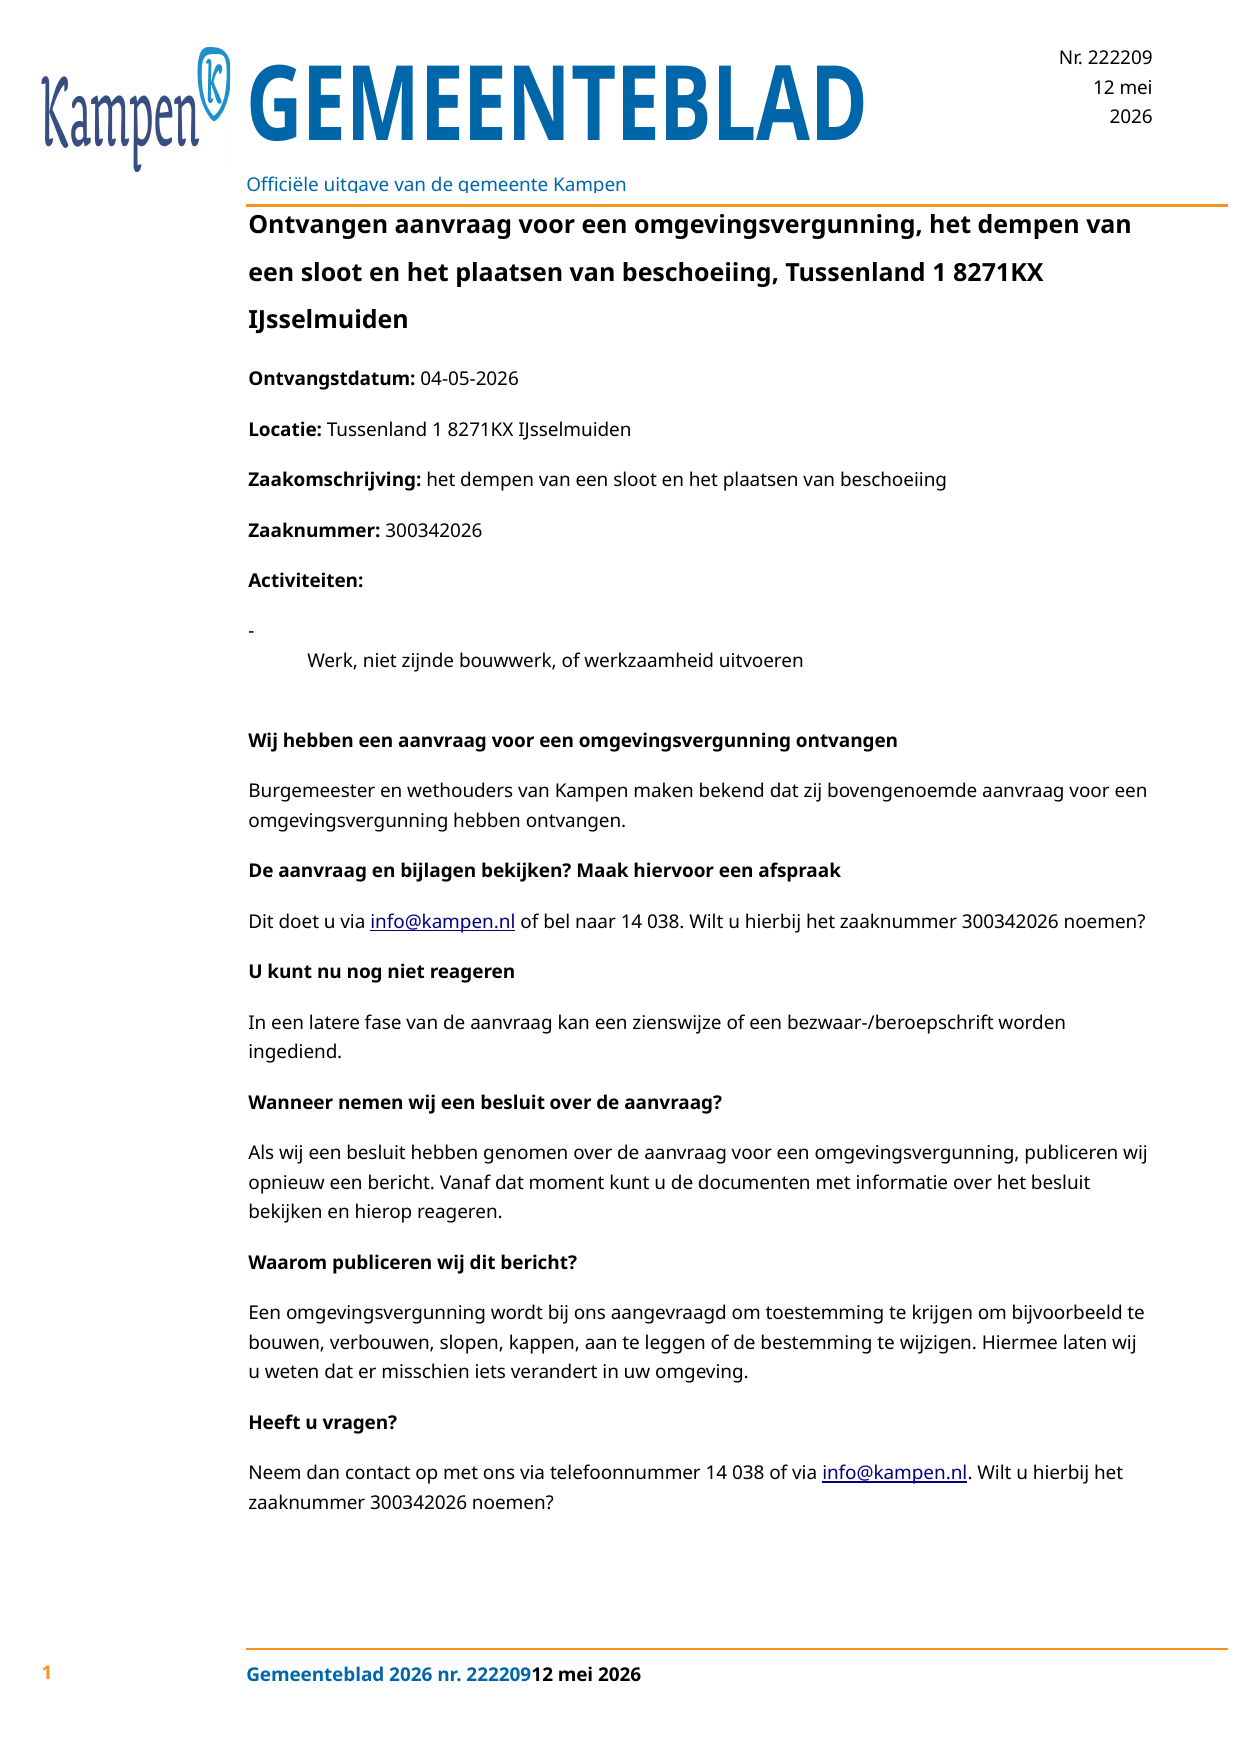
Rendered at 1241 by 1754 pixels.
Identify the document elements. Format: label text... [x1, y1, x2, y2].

text Dit doet u via info@kampen.nl of bel naar 14 038. Wilt u hierbij het zaaknummer 300342026 noemen? [248, 908, 1152, 934]
text Wanneer nemen wij een besluit over de aanvraag? [248, 1089, 1152, 1114]
list Werk, niet zijnde bouwwerk, of werkzaamheid uitvoeren [248, 647, 1152, 673]
text Waarom publiceren wij dit bericht? [248, 1249, 1152, 1274]
text Zaakomschrijving: het dempen van een sloot en het plaatsen van beschoeiing [248, 466, 1152, 492]
text Neem dan contact op met ons via telefoonnummer 14 038 of via info@kampen.nl. Wilt u hierbij het zaaknummer 300342026 noemen? [248, 1459, 1152, 1514]
text Activiteiten: [248, 567, 1152, 593]
text U kunt nu nog niet reageren [248, 958, 1152, 984]
text Ontvangstdatum: 04-05-2026 [248, 366, 1152, 391]
text Wij hebben een aanvraag voor een omgevingsvergunning ontvangen [248, 727, 1152, 753]
picture [41, 47, 231, 172]
text Heeft u vragen? [248, 1409, 1152, 1434]
text In een latere fase van de aanvraag kan een zienswijze of een bezwaar-/beroepschrift worden ingediend. [248, 1009, 1152, 1064]
text Burgemeester en wethouders van Kampen maken bekend dat zij bovengenoemde aanvraag voor een omgevingsvergunning hebben ontvangen. [248, 778, 1152, 833]
text Als wij een besluit hebben genomen over de aanvraag voor een omgevingsvergunning, publiceren wij opnieuw een bericht. Vanaf dat moment kunt u de documenten met informatie over het besluit bekijken en hierop reageren. [248, 1139, 1152, 1224]
text Locatie: Tussenland 1 8271KX IJsselmuiden [248, 416, 1152, 442]
text De aanvraag en bijlagen bekijken? Maak hiervoor een afspraak [248, 858, 1152, 883]
text Ontvangen aanvraag voor een omgevingsvergunning, het dempen van een sloot en het plaatsen van beschoeiing, Tussenland 1 8271KX IJsselmuiden [248, 207, 1152, 336]
text Een omgevingsvergunning wordt bij ons aangevraagd om toestemming te krijgen om bijvoorbeeld te bouwen, verbouwen, slopen, kappen, aan te leggen of de bestemming te wijzigen. Hiermee laten wij u weten dat er misschien iets verandert in uw omgeving. [248, 1299, 1152, 1384]
text Zaaknummer: 300342026 [248, 517, 1152, 542]
